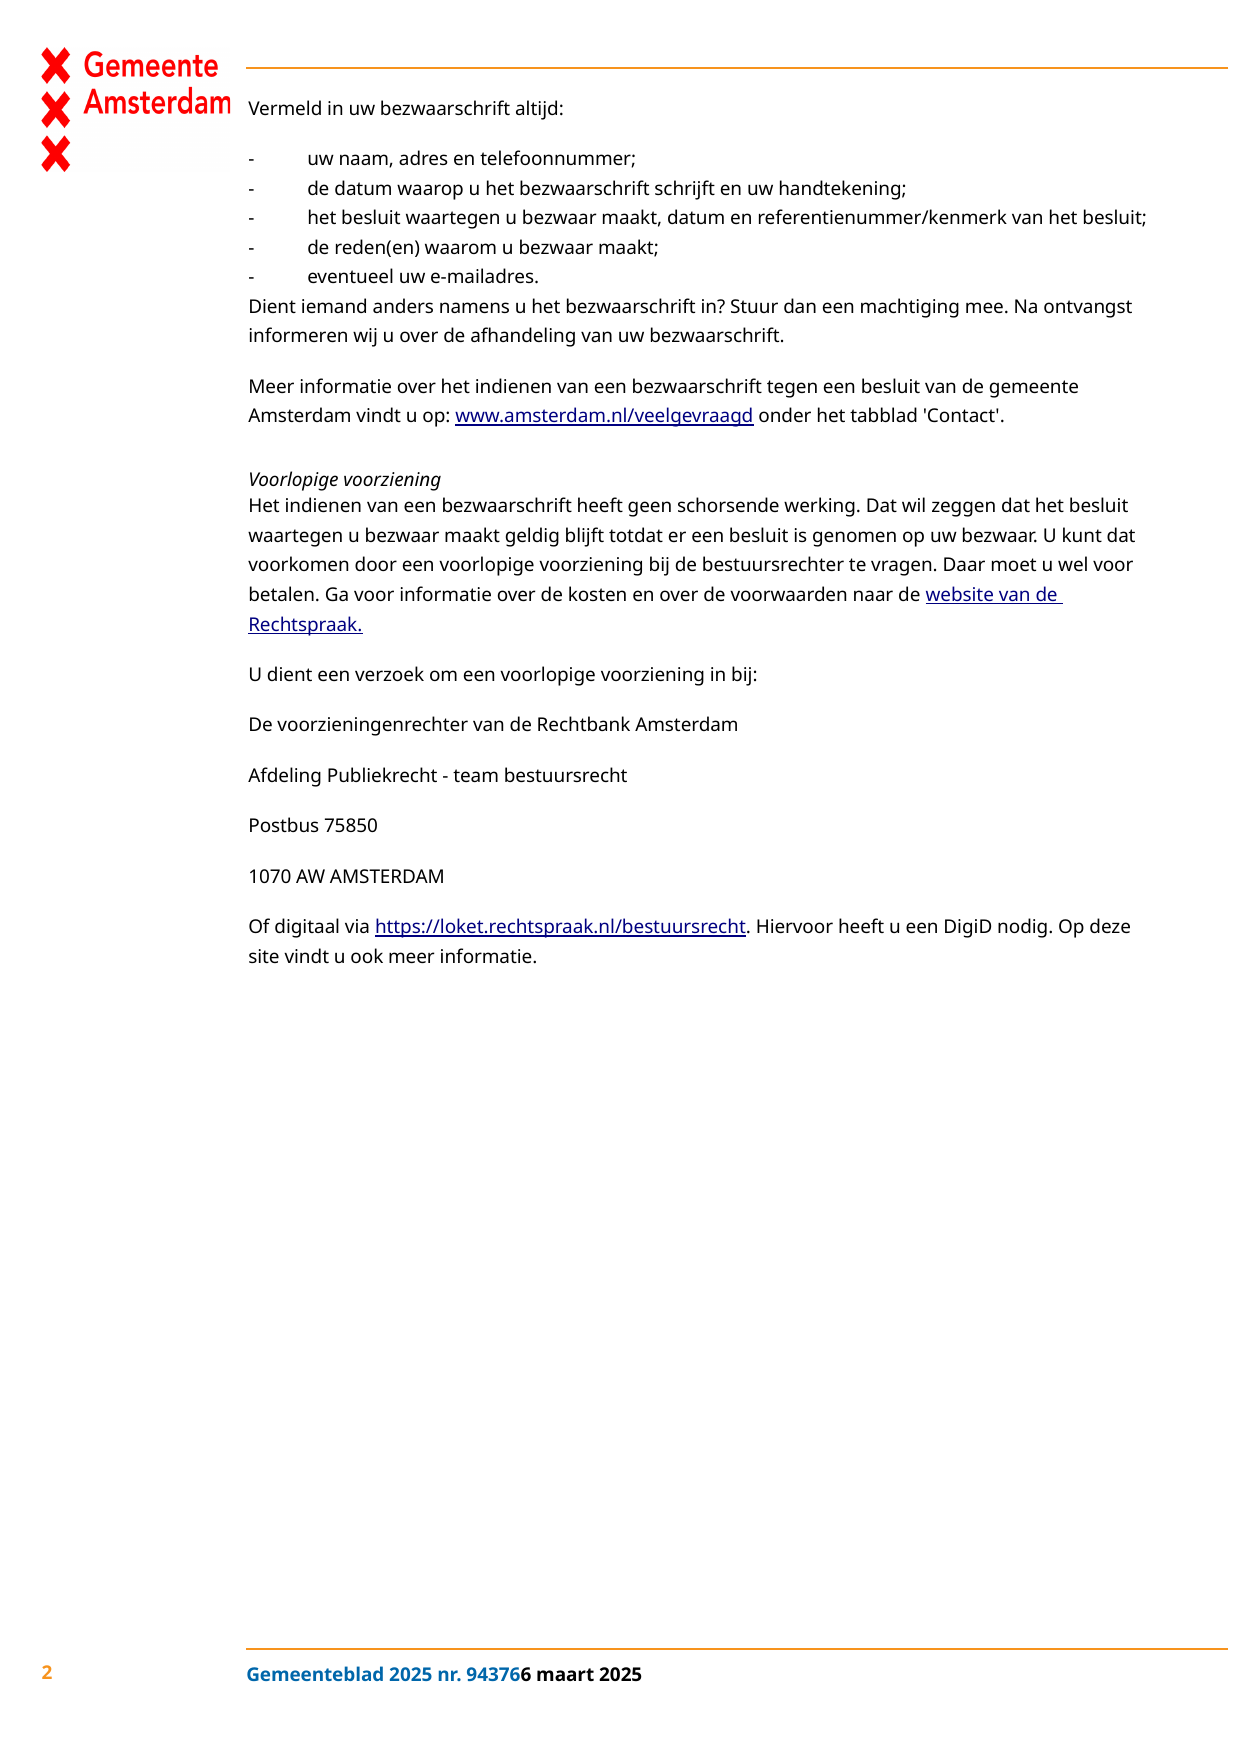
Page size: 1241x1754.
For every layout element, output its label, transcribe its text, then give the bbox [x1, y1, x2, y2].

picture [41, 47, 231, 172]
text Het indienen van een bezwaarschrift heeft geen schorsende werking. Dat wil zeggen dat het besluit waartegen u bezwaar maakt geldig blijft totdat er een besluit is genomen op uw bezwaar. U kunt dat voorkomen door een voorlopige voorziening bij de bestuursrechter te vragen. Daar moet u wel voor betalen. Ga voor informatie over de kosten en over de voorwaarden naar de website van de Rechtspraak. [248, 492, 1152, 636]
text De voorzieningenrechter van de Rechtbank Amsterdam [248, 712, 1152, 737]
list de datum waarop u het bezwaarschrift schrijft en uw handtekening; [248, 175, 1152, 201]
text Vermeld in uw bezwaarschrift altijd: [248, 95, 1152, 121]
text 1070 AW AMSTERDAM [248, 863, 1152, 888]
list het besluit waartegen u bezwaar maakt, datum en referentienummer/kenmerk van het besluit; [248, 204, 1152, 230]
text Voorlopige voorziening [248, 467, 1152, 492]
text Postbus 75850 [248, 812, 1152, 838]
list uw naam, adres en telefoonnummer; [248, 145, 1152, 171]
list de reden(en) waarom u bezwaar maakt; [248, 234, 1152, 260]
text Afdeling Publiekrecht - team bestuursrecht [248, 762, 1152, 788]
text Meer informatie over het indienen van een bezwaarschrift tegen een besluit van de gemeente Amsterdam vindt u op: www.amsterdam.nl/veelgevraagd onder het tabblad 'Contact'. [248, 373, 1152, 428]
text Dient iemand anders namens u het bezwaarschrift in? Stuur dan een machtiging mee. Na ontvangst informeren wij u over de afhandeling van uw bezwaarschrift. [248, 293, 1152, 348]
list eventueel uw e-mailadres. [248, 263, 1152, 289]
text Of digitaal via https://loket.rechtspraak.nl/bestuursrecht. Hiervoor heeft u een DigiD nodig. Op deze site vindt u ook meer informatie. [248, 913, 1152, 968]
text U dient een verzoek om een voorlopige voorziening in bij: [248, 661, 1152, 687]
